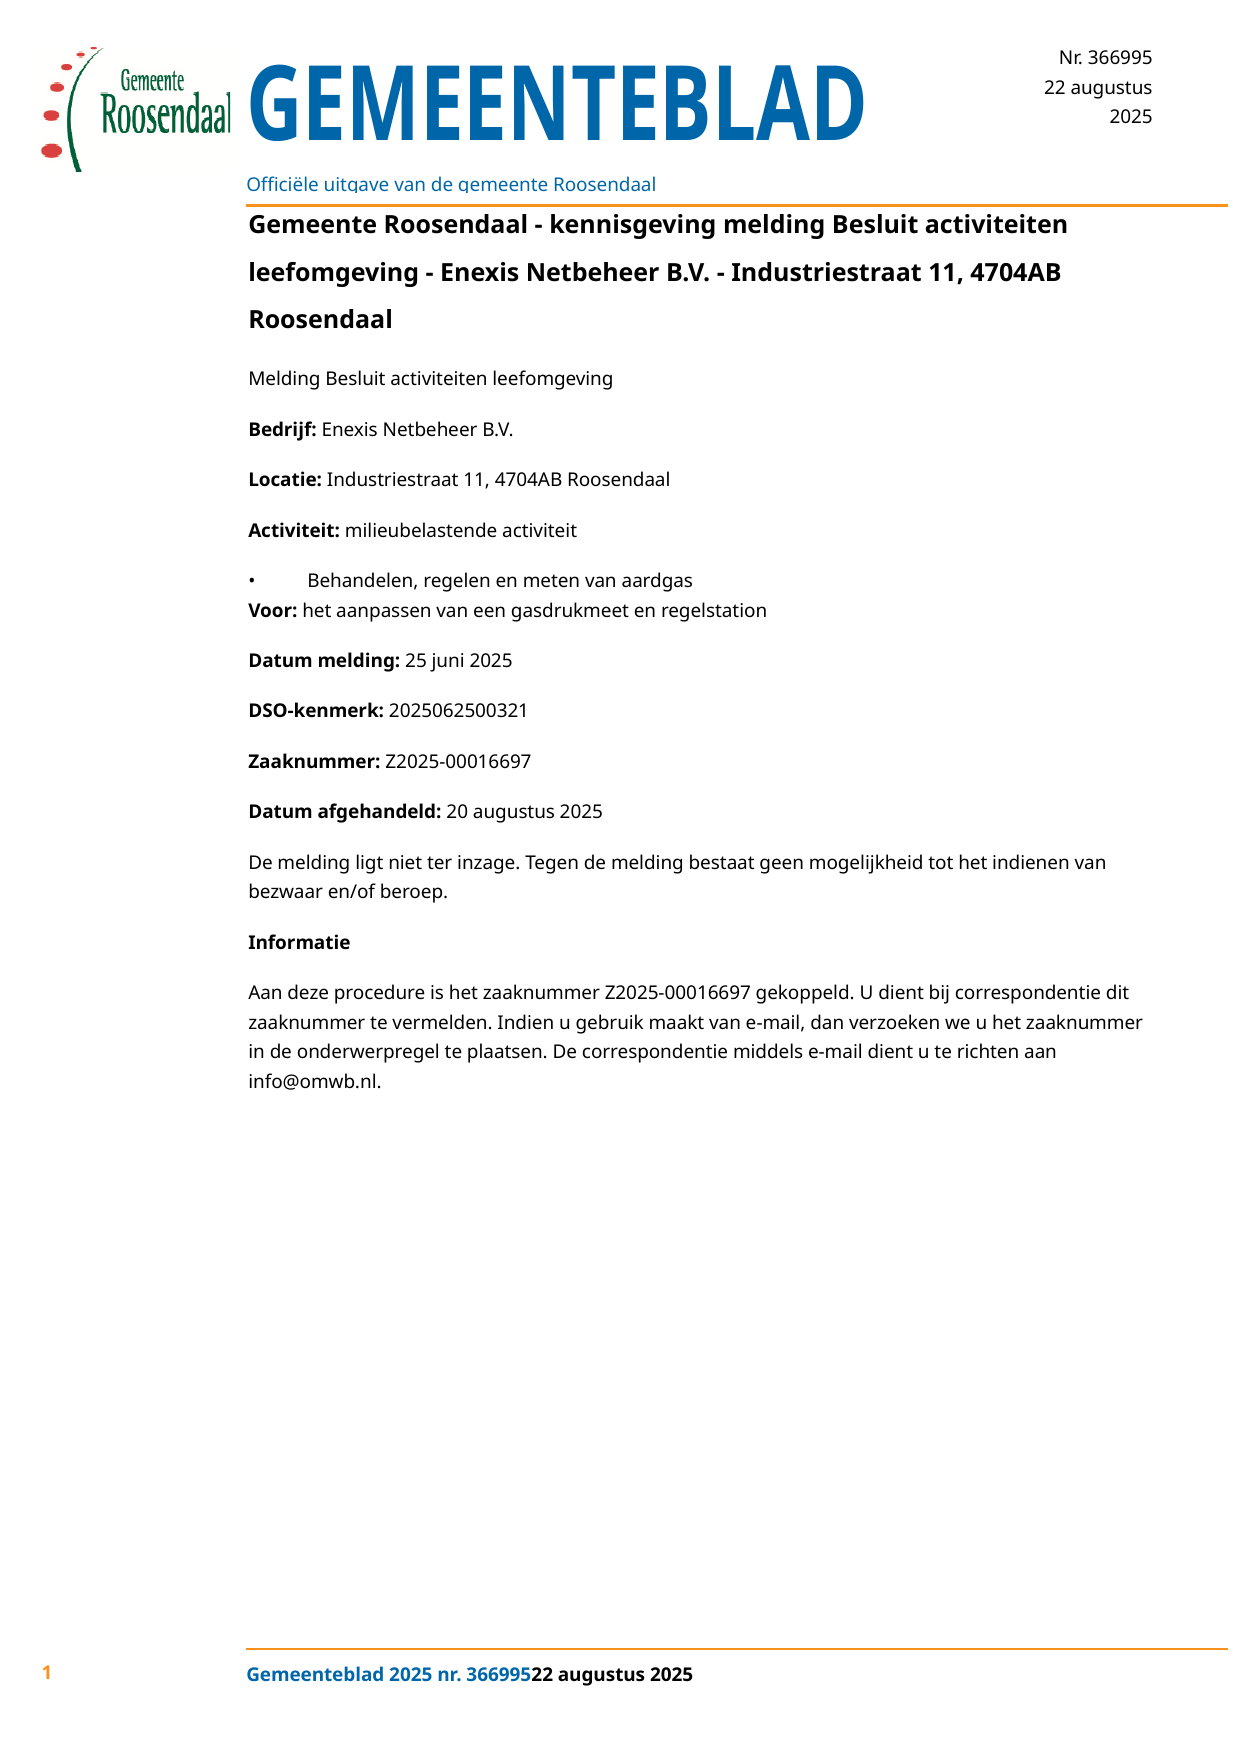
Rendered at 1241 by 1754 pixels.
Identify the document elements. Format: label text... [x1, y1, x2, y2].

text Activiteit: milieubelastende activiteit [248, 517, 1152, 542]
text Zaaknummer: Z2025-00016697 [248, 748, 1152, 774]
text Aan deze procedure is het zaaknummer Z2025-00016697 gekoppeld. U dient bij correspondentie dit zaaknummer te vermelden. Indien u gebruik maakt van e-mail, dan verzoeken we u het zaaknummer in de onderwerpregel te plaatsen. De correspondentie middels e-mail dient u te richten aan info@omwb.nl. [248, 979, 1152, 1094]
picture [41, 47, 231, 172]
text Voor: het aanpassen van een gasdrukmeet en regelstation [248, 597, 1152, 622]
text Informatie [248, 929, 1152, 954]
text Datum melding: 25 juni 2025 [248, 647, 1152, 673]
text Melding Besluit activiteiten leefomgeving [248, 366, 1152, 391]
text Locatie: Industriestraat 11, 4704AB Roosendaal [248, 466, 1152, 492]
text Gemeente Roosendaal - kennisgeving melding Besluit activiteiten leefomgeving - Enexis Netbeheer B.V. - Industriestraat 11, 4704AB Roosendaal [248, 207, 1152, 336]
list Behandelen, regelen en meten van aardgas [248, 567, 1152, 593]
text Bedrijf: Enexis Netbeheer B.V. [248, 416, 1152, 442]
text Datum afgehandeld: 20 augustus 2025 [248, 798, 1152, 824]
text DSO-kenmerk: 2025062500321 [248, 698, 1152, 723]
text De melding ligt niet ter inzage. Tegen de melding bestaat geen mogelijkheid tot het indienen van bezwaar en/of beroep. [248, 849, 1152, 904]
